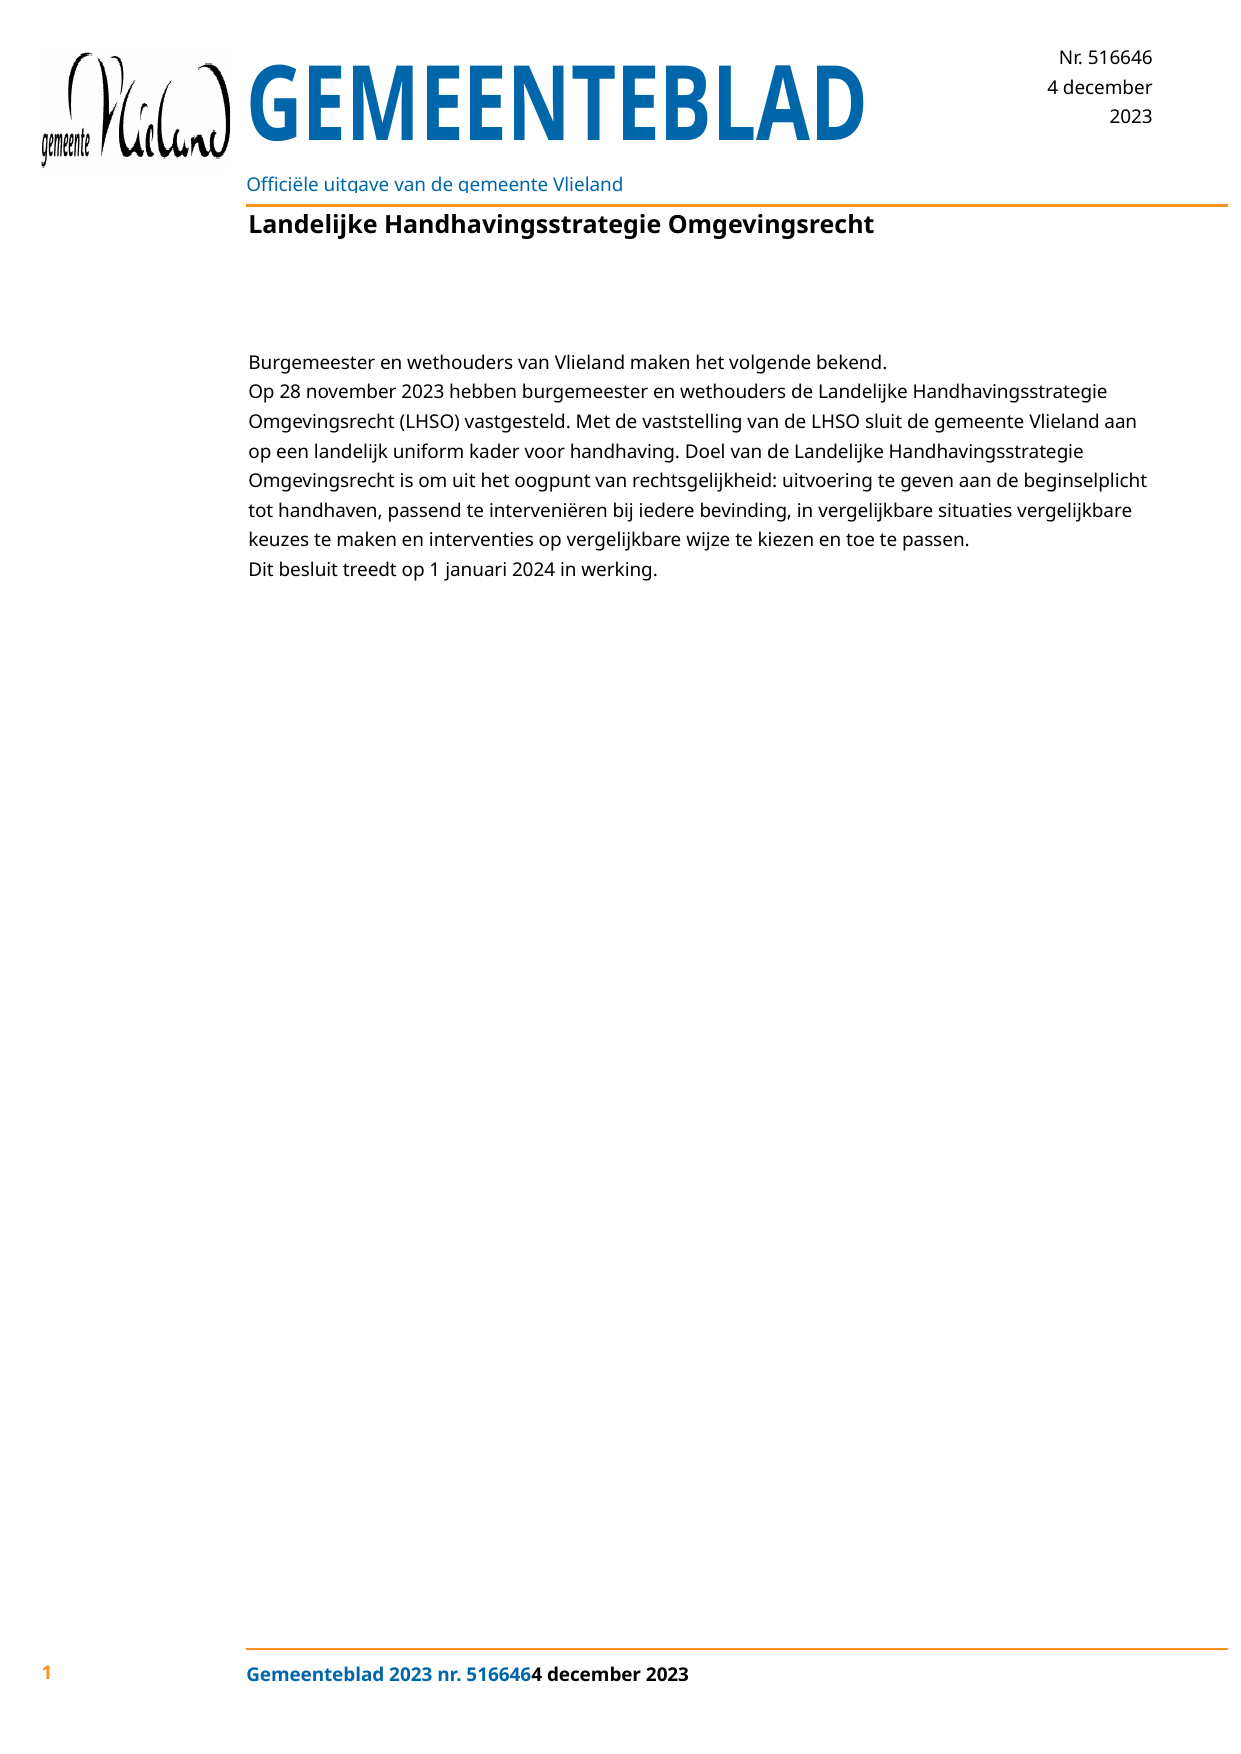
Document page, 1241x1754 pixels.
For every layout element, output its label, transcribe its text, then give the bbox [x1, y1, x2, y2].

picture [41, 47, 231, 172]
text Burgemeester en wethouders van Vlieland maken het volgende bekend. [248, 349, 1152, 375]
text Landelijke Handhavingsstrategie Omgevingsrecht [248, 207, 1152, 241]
text Op 28 november 2023 hebben burgemeester en wethouders de Landelijke Handhavingsstrategie Omgevingsrecht (LHSO) vastgesteld. Met de vaststelling van de LHSO sluit de gemeente Vlieland aan op een landelijk uniform kader voor handhaving. Doel van de Landelijke Handhavingsstrategie Omgevingsrecht is om uit het oogpunt van rechtsgelijkheid: uitvoering te geven aan de beginselplicht tot handhaven, passend te interveniëren bij iedere bevinding, in vergelijkbare situaties vergelijkbare keuzes te maken en interventies op vergelijkbare wijze te kiezen en toe te passen. [248, 379, 1152, 552]
text Dit besluit treedt op 1 januari 2024 in werking. [248, 556, 1152, 582]
